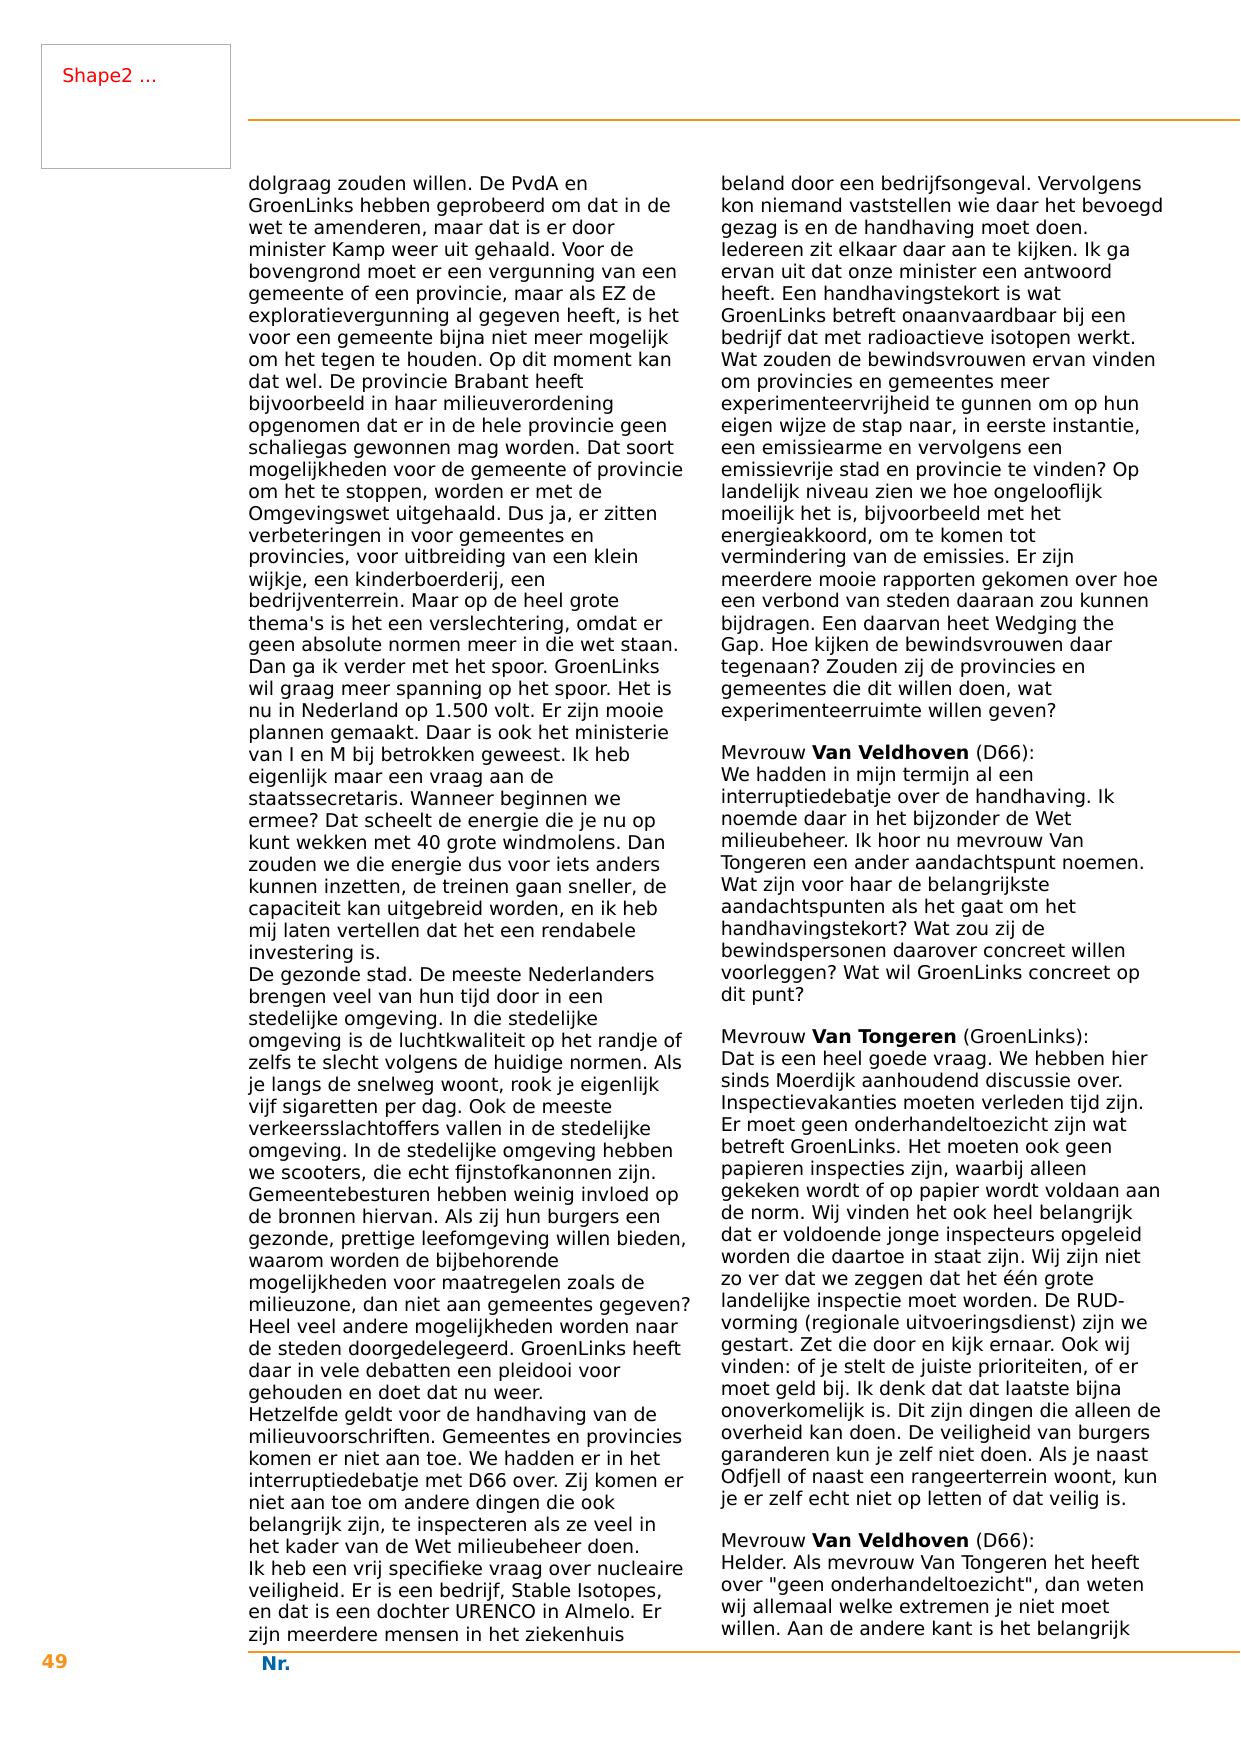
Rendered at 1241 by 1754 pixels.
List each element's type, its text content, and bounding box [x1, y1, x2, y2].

text Dat is een heel goede vraag. We hebben hier sinds Moerdijk aanhoudend discussie over. Inspectievakanties moeten verleden tijd zijn. Er moet geen onderhandeltoezicht zijn wat betreft GroenLinks. Het moeten ook geen papieren inspecties zijn, waarbij alleen gekeken wordt of op papier wordt voldaan aan de norm. Wij vinden het ook heel belangrijk dat er voldoende jonge inspecteurs opgeleid worden die daartoe in staat zijn. Wij zijn niet zo ver dat we zeggen dat het één grote landelijke inspectie moet worden. De RUD-vorming (regionale uitvoeringsdienst) zijn we gestart. Zet die door en kijk ernaar. Ook wij vinden: of je stelt de juiste prioriteiten, of er moet geld bij. Ik denk dat dat laatste bijna onoverkomelijk is. Dit zijn dingen die alleen de overheid kan doen. De veiligheid van burgers garanderen kun je zelf niet doen. Als je naast Odfjell of naast een rangeerterrein woont, kun je er zelf echt niet op letten of dat veilig is. [721, 1048, 1163, 1509]
text Ik heb een vrij specifieke vraag over nucleaire veiligheid. Er is een bedrijf, Stable Isotopes, en dat is een dochter URENCO in Almelo. Er zijn meerdere mensen in het ziekenhuis [248, 1557, 691, 1645]
text Wat zouden de bewindsvrouwen ervan vinden om provincies en gemeentes meer experimenteervrijheid te gunnen om op hun eigen wijze de stap naar, in eerste instantie, een emissiearme en vervolgens een emissievrije stad en provincie te vinden? Op landelijk niveau zien we hoe ongelooflijk moeilijk het is, bijvoorbeeld met het energieakkoord, om te komen tot vermindering van de emissies. Er zijn meerdere mooie rapporten gekomen over hoe een verbond van steden daaraan zou kunnen bijdragen. Een daarvan heet Wedging the Gap. Hoe kijken de bewindsvrouwen daar tegenaan? Zouden zij de provincies en gemeentes die dit willen doen, wat experimenteerruimte willen geven? [721, 349, 1163, 722]
text Helder. Als mevrouw Van Tongeren het heeft over "geen onderhandeltoezicht", dan weten wij allemaal welke extremen je niet moet willen. Aan de andere kant is het belangrijk [721, 1552, 1163, 1639]
text We hadden in mijn termijn al een interruptiedebatje over de handhaving. Ik noemde daar in het bijzonder de Wet milieubeheer. Ik hoor nu mevrouw Van Tongeren een ander aandachtspunt noemen. Wat zijn voor haar de belangrijkste aandachtspunten als het gaat om het handhavingstekort? Wat zou zij de bewindspersonen daarover concreet willen voorleggen? Wat wil GroenLinks concreet op dit punt? [721, 764, 1163, 1006]
text De gezonde stad. De meeste Nederlanders brengen veel van hun tijd door in een stedelijke omgeving. In die stedelijke omgeving is de luchtkwaliteit op het randje of zelfs te slecht volgens de huidige normen. Als je langs de snelweg woont, rook je eigenlijk vijf sigaretten per dag. Ook de meeste verkeersslachtoffers vallen in de stedelijke omgeving. In de stedelijke omgeving hebben we scooters, die echt fijnstofkanonnen zijn. Gemeentebesturen hebben weinig invloed op de bronnen hiervan. Als zij hun burgers een gezonde, prettige leefomgeving willen bieden, waarom worden de bijbehorende mogelijkheden voor maatregelen zoals de milieuzone, dan niet aan gemeentes gegeven? Heel veel andere mogelijkheden worden naar de steden doorgedelegeerd. GroenLinks heeft daar in vele debatten een pleidooi voor gehouden en doet dat nu weer. [248, 964, 691, 1404]
text Mevrouw Van Veldhoven (D66): [721, 1529, 1163, 1552]
text Mevrouw Van Tongeren (GroenLinks): [721, 1026, 1163, 1048]
text dolgraag zouden willen. De PvdA en GroenLinks hebben geprobeerd om dat in de wet te amenderen, maar dat is er door minister Kamp weer uit gehaald. Voor de bovengrond moet er een vergunning van een gemeente of een provincie, maar als EZ de exploratievergunning al gegeven heeft, is het voor een gemeente bijna niet meer mogelijk om het tegen te houden. Op dit moment kan dat wel. De provincie Brabant heeft bijvoorbeeld in haar milieuverordening opgenomen dat er in de hele provincie geen schaliegas gewonnen mag worden. Dat soort mogelijkheden voor de gemeente of provincie om het te stoppen, worden er met de Omgevingswet uitgehaald. Dus ja, er zitten verbeteringen in voor gemeentes en provincies, voor uitbreiding van een klein wijkje, een kinderboerderij, een bedrijventerrein. Maar op de heel grote thema's is het een verslechtering, omdat er geen absolute normen meer in die wet staan. [248, 173, 691, 656]
text beland door een bedrijfsongeval. Vervolgens kon niemand vaststellen wie daar het bevoegd gezag is en de handhaving moet doen. Iedereen zit elkaar daar aan te kijken. Ik ga ervan uit dat onze minister een antwoord heeft. Een handhavingstekort is wat GroenLinks betreft onaanvaardbaar bij een bedrijf dat met radioactieve isotopen werkt. [721, 173, 1163, 349]
text Hetzelfde geldt voor de handhaving van de milieuvoorschriften. Gemeentes en provincies komen er niet aan toe. We hadden er in het interruptiedebatje met D66 over. Zij komen er niet aan toe om andere dingen die ook belangrijk zijn, te inspecteren als ze veel in het kader van de Wet milieubeheer doen. [248, 1404, 691, 1557]
text Dan ga ik verder met het spoor. GroenLinks wil graag meer spanning op het spoor. Het is nu in Nederland op 1.500 volt. Er zijn mooie plannen gemaakt. Daar is ook het ministerie van I en M bij betrokken geweest. Ik heb eigenlijk maar een vraag aan de staatssecretaris. Wanneer beginnen we ermee? Dat scheelt de energie die je nu op kunt wekken met 40 grote windmolens. Dan zouden we die energie dus voor iets anders kunnen inzetten, de treinen gaan sneller, de capaciteit kan uitgebreid worden, en ik heb mij laten vertellen dat het een rendabele investering is. [248, 656, 691, 964]
text Mevrouw Van Veldhoven (D66): [721, 742, 1163, 764]
